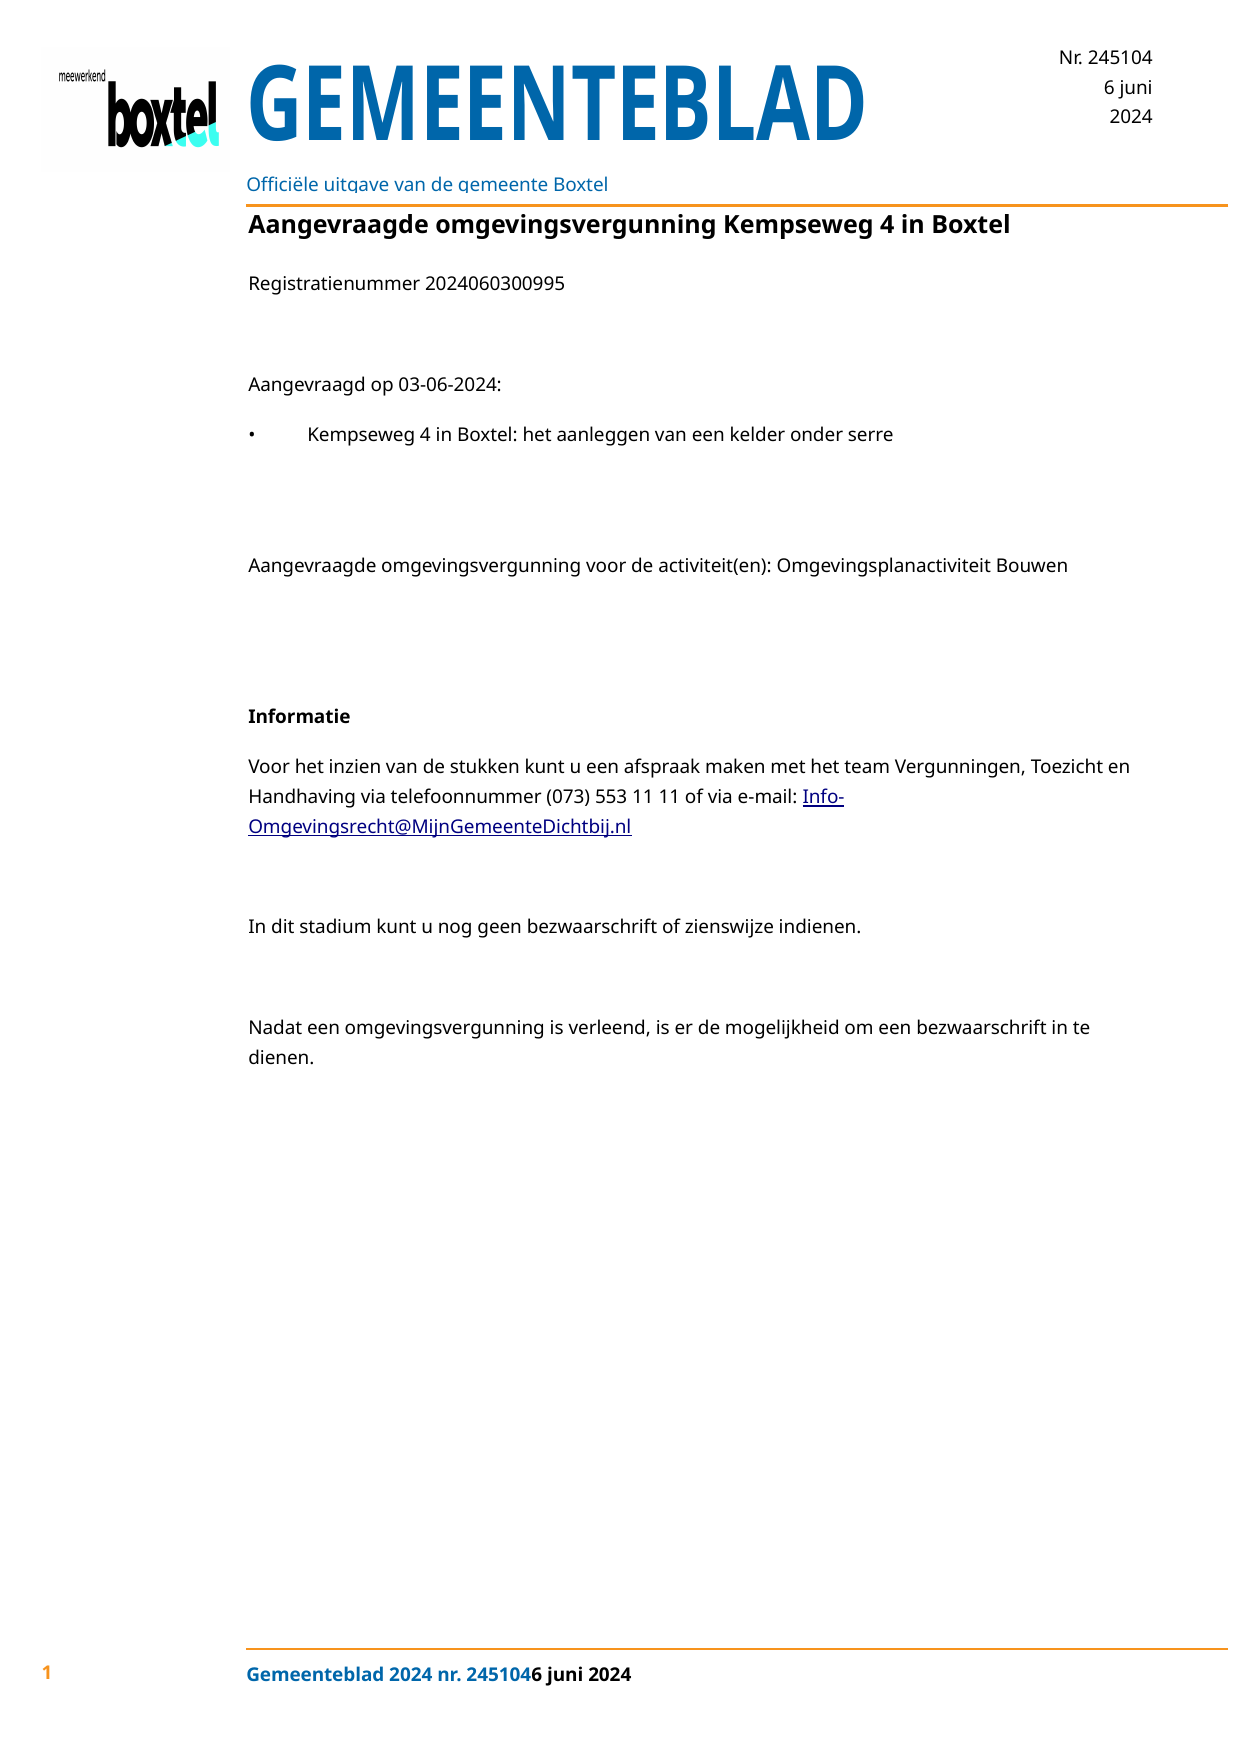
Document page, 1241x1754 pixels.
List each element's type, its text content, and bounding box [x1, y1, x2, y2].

text In dit stadium kunt u nog geen bezwaarschrift of zienswijze indienen. [248, 914, 1152, 939]
text Aangevraagde omgevingsvergunning voor de activiteit(en): Omgevingsplanactiviteit Bouwen [248, 552, 1152, 578]
picture [41, 47, 231, 172]
text Voor het inzien van de stukken kunt u een afspraak maken met het team Vergunningen, Toezicht en Handhaving via telefoonnummer (073) 553 11 11 of via e-mail: Info-Omgevingsrecht@MijnGemeenteDichtbij.nl [248, 754, 1152, 838]
text Informatie [248, 703, 1152, 729]
text Registratienummer 2024060300995 [248, 270, 1152, 296]
text Aangevraagde omgevingsvergunning Kempseweg 4 in Boxtel [248, 207, 1152, 241]
list Kempseweg 4 in Boxtel: het aanleggen van een kelder onder serre [248, 422, 1152, 447]
text Aangevraagd op 03-06-2024: [248, 371, 1152, 397]
text Nadat een omgevingsvergunning is verleend, is er de mogelijkheid om een bezwaarschrift in te dienen. [248, 1014, 1152, 1070]
